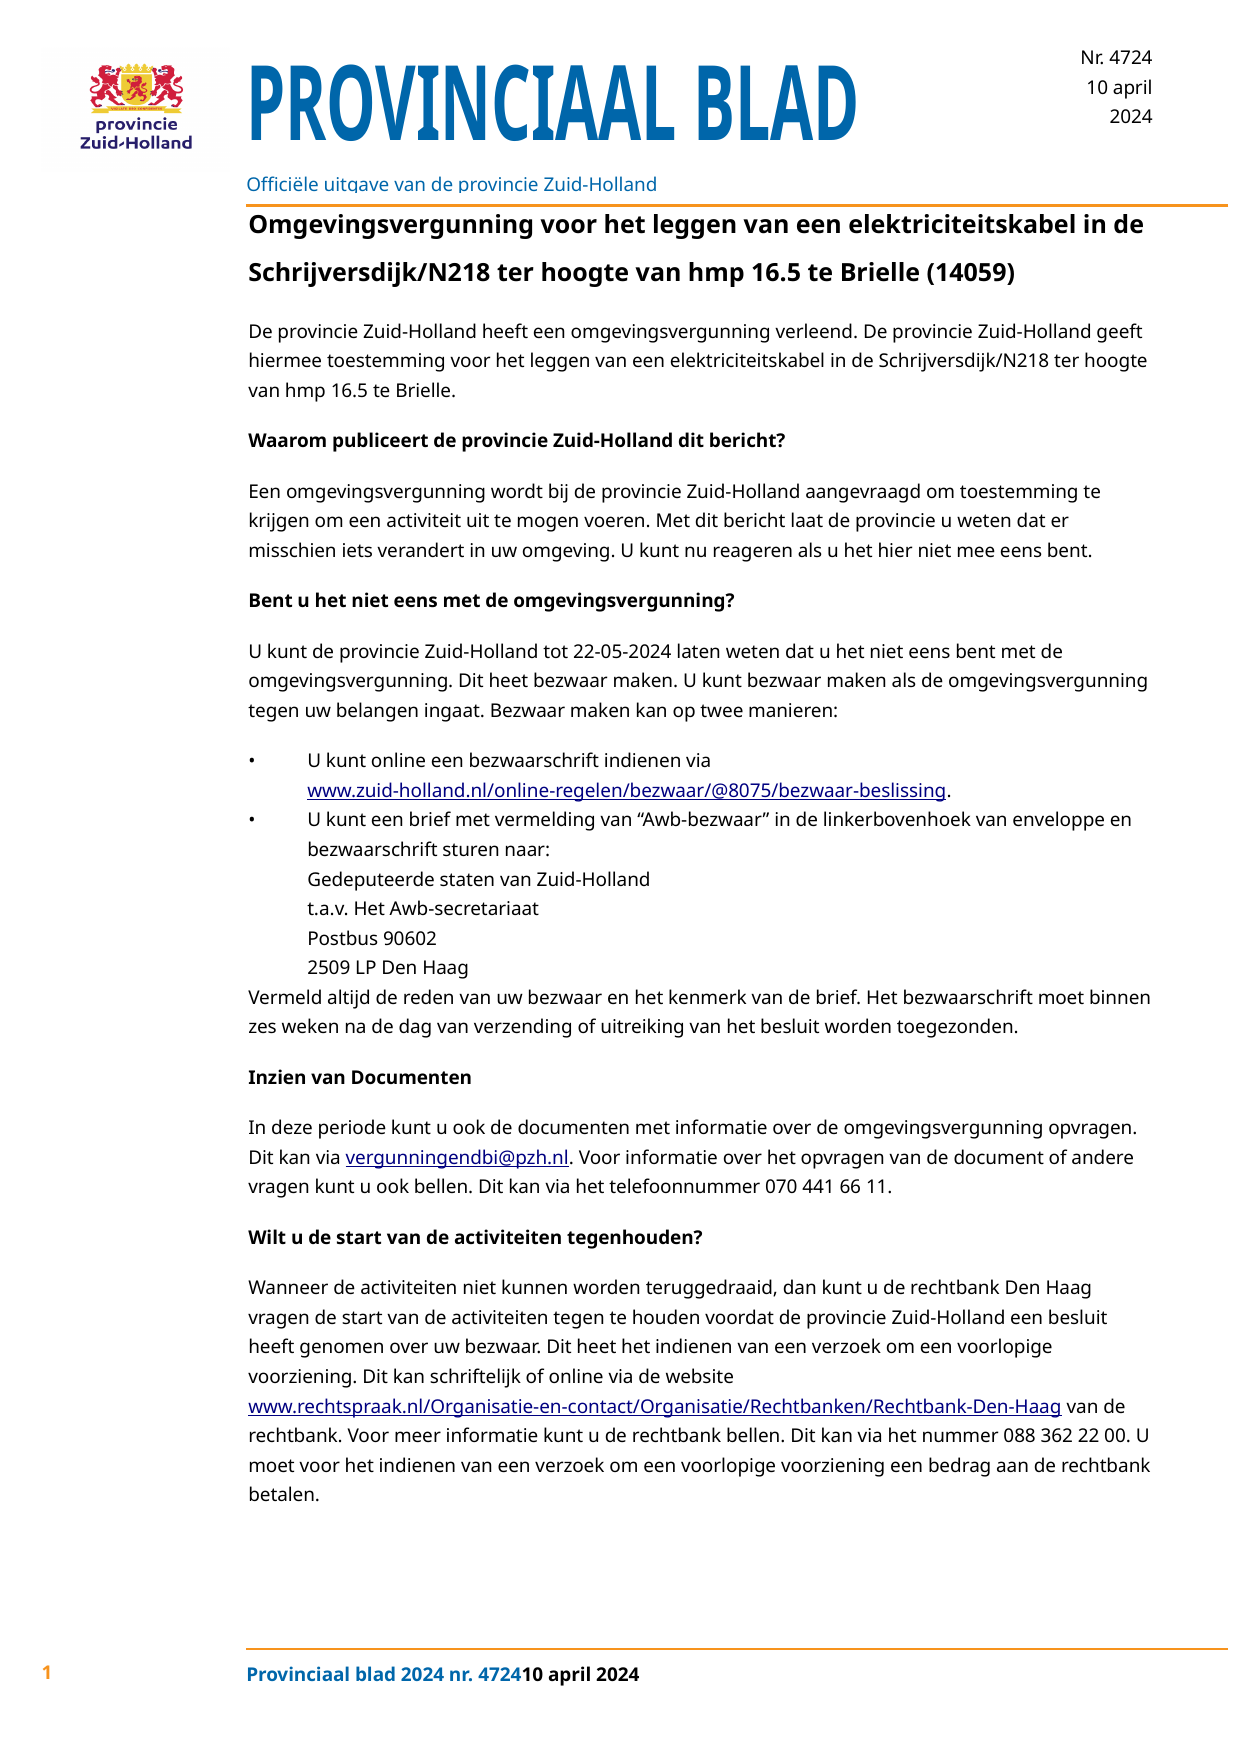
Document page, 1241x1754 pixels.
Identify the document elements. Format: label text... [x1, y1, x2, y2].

text Wilt u de start van de activiteiten tegenhouden? [248, 1224, 1152, 1250]
text Vermeld altijd de reden van uw bezwaar en het kenmerk van de brief. Het bezwaarschrift moet binnen zes weken na de dag van verzending of uitreiking van het besluit worden toegezonden. [248, 984, 1152, 1039]
list Postbus 90602 [248, 925, 1152, 951]
list 2509 LP Den Haag [248, 954, 1152, 980]
list Gedeputeerde staten van Zuid-Holland [248, 866, 1152, 892]
text Een omgevingsvergunning wordt bij de provincie Zuid-Holland aangevraagd om toestemming te krijgen om een activiteit uit te mogen voeren. Met dit bericht laat de provincie u weten dat er misschien iets verandert in uw omgeving. U kunt nu reageren als u het hier niet mee eens bent. [248, 478, 1152, 563]
picture [41, 47, 231, 172]
text U kunt de provincie Zuid-Holland tot 22-05-2024 laten weten dat u het niet eens bent met de omgevingsvergunning. Dit heet bezwaar maken. U kunt bezwaar maken als de omgevingsvergunning tegen uw belangen ingaat. Bezwaar maken kan op twee manieren: [248, 638, 1152, 723]
text Waarom publiceert de provincie Zuid-Holland dit bericht? [248, 427, 1152, 453]
text Inzien van Documenten [248, 1064, 1152, 1090]
text Omgevingsvergunning voor het leggen van een elektriciteitskabel in de Schrijversdijk/N218 ter hoogte van hmp 16.5 te Brielle (14059) [248, 207, 1152, 288]
list t.a.v. Het Awb-secretariaat [248, 895, 1152, 921]
list U kunt een brief met vermelding van “Awb-bezwaar” in de linkerbovenhoek van enveloppe en bezwaarschrift sturen naar: [248, 807, 1152, 862]
text Bent u het niet eens met de omgevingsvergunning? [248, 587, 1152, 613]
text In deze periode kunt u ook de documenten met informatie over de omgevingsvergunning opvragen. Dit kan via vergunningendbi@pzh.nl. Voor informatie over het opvragen van de document of andere vragen kunt u ook bellen. Dit kan via het telefoonnummer 070 441 66 11. [248, 1114, 1152, 1199]
list U kunt online een bezwaarschrift indienen via www.zuid-holland.nl/online-regelen/bezwaar/@8075/bezwaar-beslissing. [248, 747, 1152, 803]
text De provincie Zuid-Holland heeft een omgevingsvergunning verleend. De provincie Zuid-Holland geeft hiermee toestemming voor het leggen van een elektriciteitskabel in de Schrijversdijk/N218 ter hoogte van hmp 16.5 te Brielle. [248, 318, 1152, 403]
text Wanneer de activiteiten niet kunnen worden teruggedraaid, dan kunt u de rechtbank Den Haag vragen de start van de activiteiten tegen te houden voordat de provincie Zuid-Holland een besluit heeft genomen over uw bezwaar. Dit heet het indienen van een verzoek om een voorlopige voorziening. Dit kan schriftelijk of online via de website www.rechtspraak.nl/Organisatie-en-contact/Organisatie/Rechtbanken/Rechtbank-Den-Haag van de rechtbank. Voor meer informatie kunt u de rechtbank bellen. Dit kan via het nummer 088 362 22 00. U moet voor het indienen van een verzoek om een voorlopige voorziening een bedrag aan de rechtbank betalen. [248, 1274, 1152, 1507]
